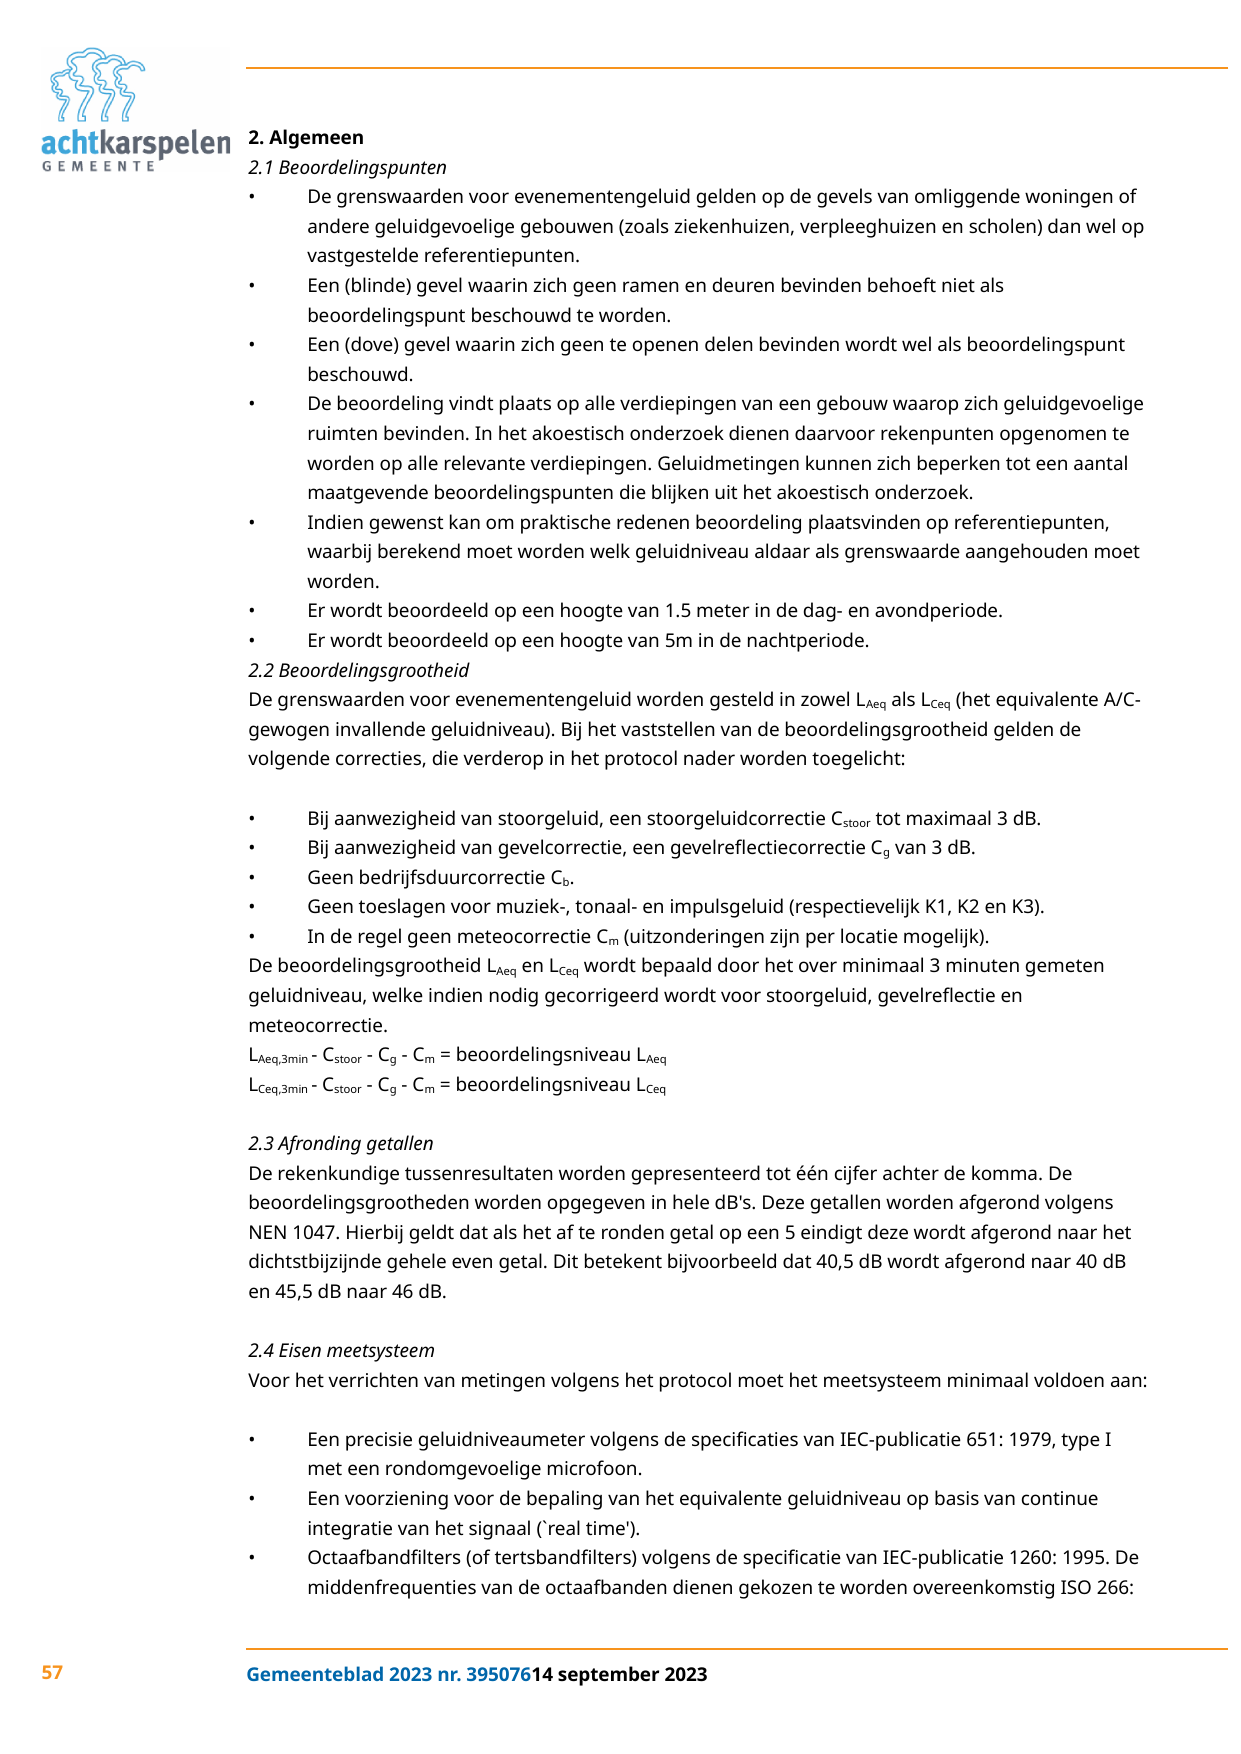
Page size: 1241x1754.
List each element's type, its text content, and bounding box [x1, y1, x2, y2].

list De beoordeling vindt plaats op alle verdiepingen van een gebouw waarop zich geluidgevoelige ruimten bevinden. In het akoestisch onderzoek dienen daarvoor rekenpunten opgenomen te worden op alle relevante verdiepingen. Geluidmetingen kunnen zich beperken tot een aantal maatgevende beoordelingspunten die blijken uit het akoestisch onderzoek. [248, 391, 1152, 505]
text De beoordelingsgrootheid LAeq en LCeq wordt bepaald door het over minimaal 3 minuten gemeten geluidniveau, welke indien nodig gecorrigeerd wordt voor stoorgeluid, gevelreflectie en meteocorrectie. [248, 953, 1152, 1038]
text Voor het verrichten van metingen volgens het protocol moet het meetsysteem minimaal voldoen aan: [248, 1367, 1152, 1393]
text LAeq,3min - Cstoor - Cg - Cm = beoordelingsniveau LAeq [248, 1041, 1152, 1067]
list Er wordt beoordeeld op een hoogte van 1.5 meter in de dag- en avondperiode. [248, 598, 1152, 623]
list In de regel geen meteocorrectie Cm (uitzonderingen zijn per locatie mogelijk). [248, 923, 1152, 949]
list Er wordt beoordeeld op een hoogte van 5m in de nachtperiode. [248, 627, 1152, 653]
list De grenswaarden voor evenementengeluid gelden op de gevels van omliggende woningen of andere geluidgevoelige gebouwen (zoals ziekenhuizen, verpleeghuizen en scholen) dan wel op vastgestelde referentiepunten. [248, 183, 1152, 268]
list Geen toeslagen voor muziek-, tonaal- en impulsgeluid (respectievelijk K1, K2 en K3). [248, 893, 1152, 919]
text De rekenkundige tussenresultaten worden gepresenteerd tot één cijfer achter de komma. De beoordelingsgrootheden worden opgegeven in hele dB's. Deze getallen worden afgerond volgens NEN 1047. Hierbij geldt dat als het af te ronden getal op een 5 eindigt deze wordt afgerond naar het dichtstbijzijnde gehele even getal. Dit betekent bijvoorbeeld dat 40,5 dB wordt afgerond naar 40 dB en 45,5 dB naar 46 dB. [248, 1160, 1152, 1304]
list Octaafbandfilters (of tertsbandfilters) volgens de specificatie van IEC-publicatie 1260: 1995. De middenfrequenties van de octaafbanden dienen gekozen te worden overeenkomstig ISO 266: [248, 1544, 1152, 1600]
list Geen bedrijfsduurcorrectie Cb. [248, 864, 1152, 890]
text De grenswaarden voor evenementengeluid worden gesteld in zowel LAeq als LCeq (het equivalente A/C-gewogen invallende geluidniveau). Bij het vaststellen van de beoordelingsgrootheid gelden de volgende correcties, die verderop in het protocol nader worden toegelicht: [248, 686, 1152, 771]
text 2. Algemeen [248, 124, 1152, 150]
list Een precisie geluidniveaumeter volgens de specificaties van IEC-publicatie 651: 1979, type I met een rondomgevoelige microfoon. [248, 1426, 1152, 1481]
picture [41, 47, 231, 172]
text 2.2 Beoordelingsgrootheid [248, 657, 1152, 683]
list Een voorziening voor de bepaling van het equivalente geluidniveau op basis van continue integratie van het signaal (`real time'). [248, 1485, 1152, 1541]
list Bij aanwezigheid van gevelcorrectie, een gevelreflectiecorrectie Cg van 3 dB. [248, 834, 1152, 860]
text 2.1 Beoordelingspunten [248, 154, 1152, 180]
list Een (blinde) gevel waarin zich geen ramen en deuren bevinden behoeft niet als beoordelingspunt beschouwd te worden. [248, 272, 1152, 328]
list Een (dove) gevel waarin zich geen te openen delen bevinden wordt wel als beoordelingspunt beschouwd. [248, 331, 1152, 387]
text 2.3 Afronding getallen [248, 1130, 1152, 1156]
text 2.4 Eisen meetsysteem [248, 1337, 1152, 1363]
text LCeq,3min - Cstoor - Cg - Cm = beoordelingsniveau LCeq [248, 1071, 1152, 1097]
list Indien gewenst kan om praktische redenen beoordeling plaatsvinden op referentiepunten, waarbij berekend moet worden welk geluidniveau aldaar als grenswaarde aangehouden moet worden. [248, 509, 1152, 594]
list Bij aanwezigheid van stoorgeluid, een stoorgeluidcorrectie Cstoor tot maximaal 3 dB. [248, 805, 1152, 831]
